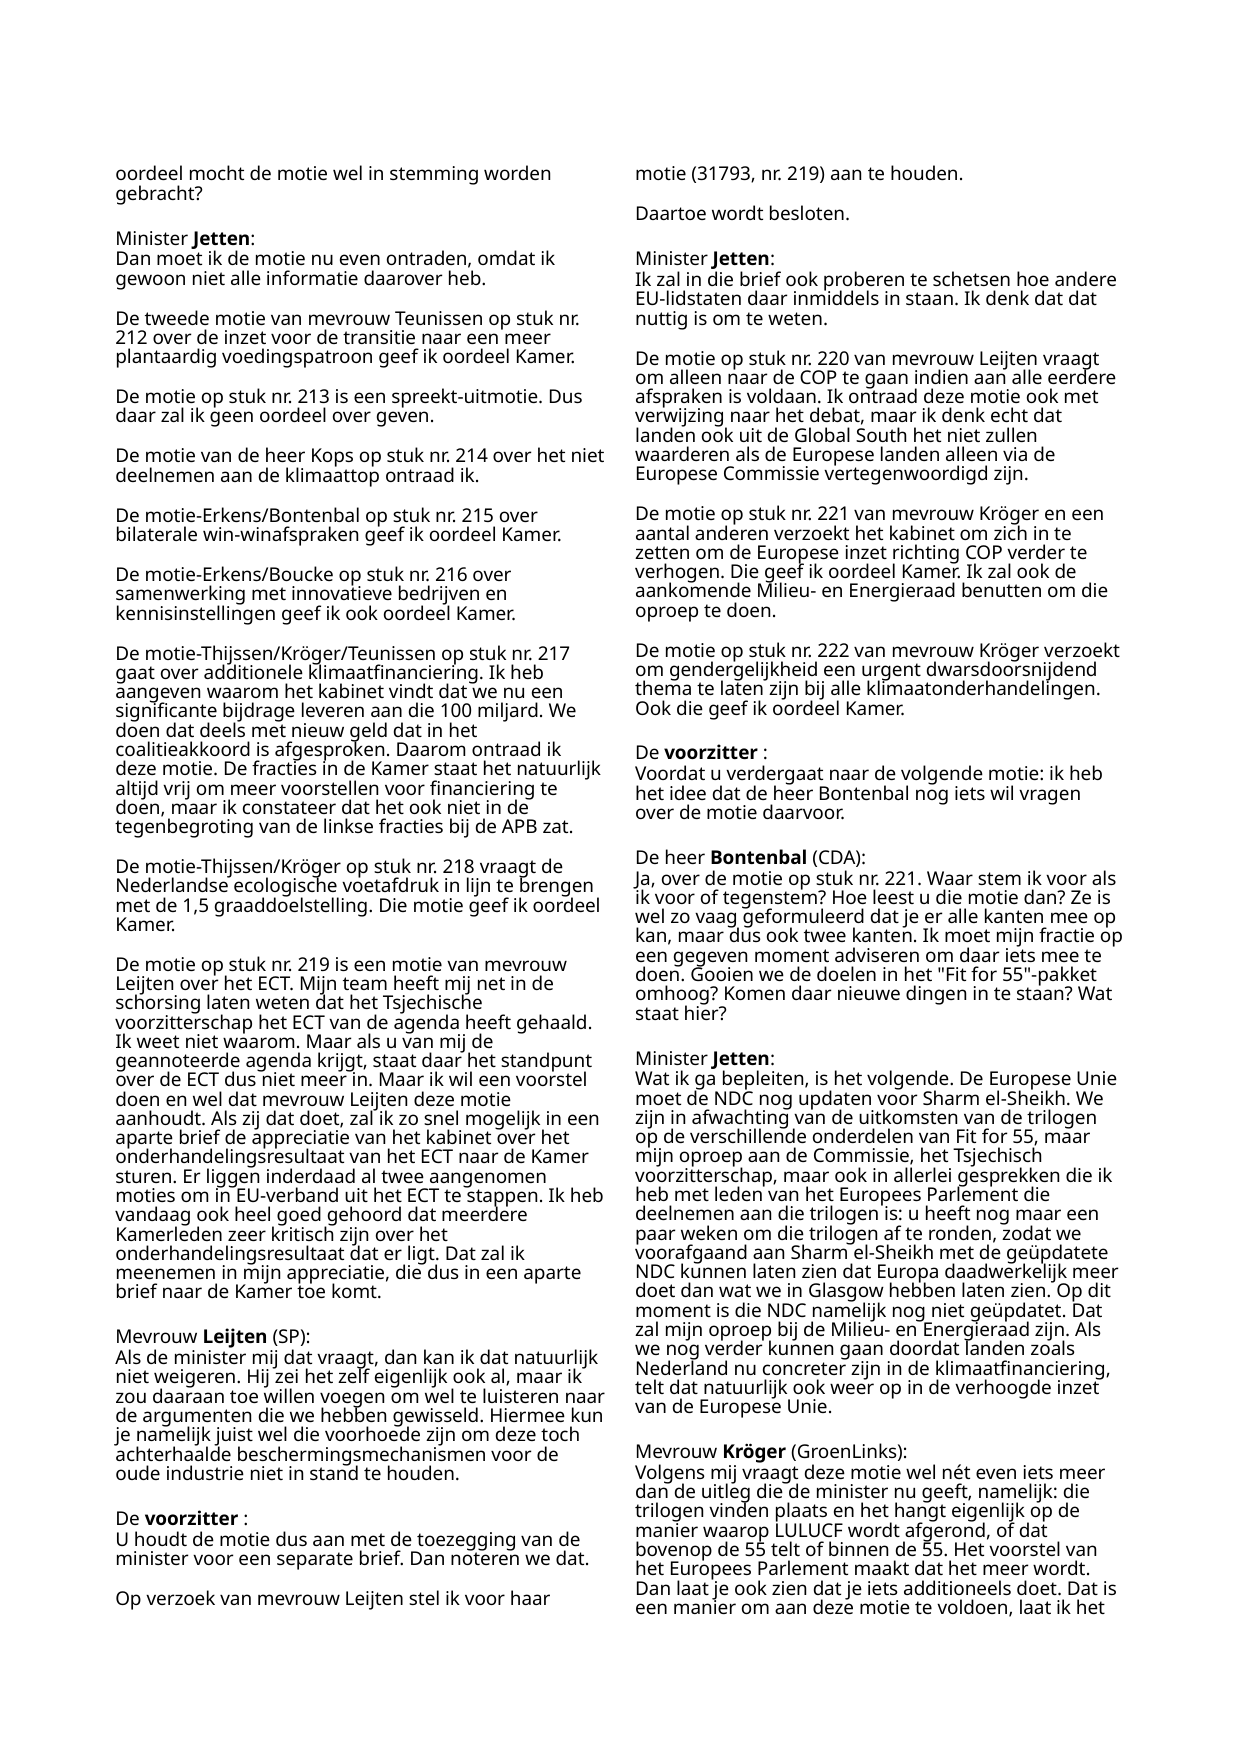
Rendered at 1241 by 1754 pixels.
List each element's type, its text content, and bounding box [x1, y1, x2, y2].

text Minister Jetten: [635, 1045, 1125, 1070]
text De voorzitter : [115, 1505, 605, 1531]
text Mevrouw Leijten (SP): [115, 1323, 605, 1349]
text De motie-Erkens/Boucke op stuk nr. 216 over samenwerking met innovatieve bedrijven en kennisinstellingen geef ik ook oordeel Kamer. [115, 566, 605, 624]
text Minister Jetten: [635, 245, 1125, 271]
text De motie op stuk nr. 220 van mevrouw Leijten vraagt om alleen naar de COP te gaan indien aan alle eerdere afspraken is voldaan. Ik ontraad deze motie ook met verwijzing naar het debat, maar ik denk echt dat landen ook uit de Global South het niet zullen waarderen als de Europese landen alleen via de Europese Commissie vertegenwoordigd zijn. [635, 350, 1125, 484]
text Mevrouw Kröger (GroenLinks): [635, 1438, 1125, 1464]
text Op verzoek van mevrouw Leijten stel ik voor haar [115, 1590, 605, 1609]
text Ik zal in die brief ook proberen te schetsen hoe andere EU-lidstaten daar inmiddels in staan. Ik denk dat dat nuttig is om te weten. [635, 271, 1125, 329]
text motie (31793, nr. 219) aan te houden. [635, 165, 1125, 184]
text De motie-Thijssen/Kröger op stuk nr. 218 vraagt de Nederlandse ecologische voetafdruk in lijn te brengen met de 1,5 graaddoelstelling. Die motie geef ik oordeel Kamer. [115, 858, 605, 935]
text De motie op stuk nr. 222 van mevrouw Kröger verzoekt om gendergelijkheid een urgent dwarsdoorsnijdend thema te laten zijn bij alle klimaatonderhandelingen. Ook die geef ik oordeel Kamer. [635, 642, 1125, 719]
text De motie-Erkens/Bontenbal op stuk nr. 215 over bilaterale win-winafspraken geef ik oordeel Kamer. [115, 507, 605, 545]
text Volgens mij vraagt deze motie wel nét even iets meer dan de uitleg die de minister nu geeft, namelijk: die trilogen vinden plaats en het hangt eigenlijk op de manier waarop LULUCF wordt afgerond, of dat bovenop de 55 telt of binnen de 55. Het voorstel van het Europees Parlement maakt dat het meer wordt. Dan laat je ook zien dat je iets additioneels doet. Dat is een manier om aan deze motie te voldoen, laat ik het [635, 1464, 1125, 1618]
text U houdt de motie dus aan met de toezegging van de minister voor een separate brief. Dan noteren we dat. [115, 1531, 605, 1569]
text De motie-Thijssen/Kröger/Teunissen op stuk nr. 217 gaat over additionele klimaatfinanciering. Ik heb aangeven waarom het kabinet vindt dat we nu een significante bijdrage leveren aan die 100 miljard. We doen dat deels met nieuw geld dat in het coalitieakkoord is afgesproken. Daarom ontraad ik deze motie. De fracties in de Kamer staat het natuurlijk altijd vrij om meer voorstellen voor financiering te doen, maar ik constateer dat het ook niet in de tegenbegroting van de linkse fracties bij de APB zat. [115, 644, 605, 837]
text Minister Jetten: [115, 225, 605, 250]
text Wat ik ga bepleiten, is het volgende. De Europese Unie moet de NDC nog updaten voor Sharm el-Sheikh. We zijn in afwachting van de uitkomsten van de trilogen op de verschillende onderdelen van Fit for 55, maar mijn oproep aan de Commissie, het Tsjechisch voorzitterschap, maar ook in allerlei gesprekken die ik heb met leden van het Europees Parlement die deelnemen aan die trilogen is: u heeft nog maar een paar weken om die trilogen af te ronden, zodat we voorafgaand aan Sharm el-Sheikh met de geüpdatete NDC kunnen laten zien dat Europa daadwerkelijk meer doet dan wat we in Glasgow hebben laten zien. Op dit moment is die NDC namelijk nog niet geüpdatet. Dat zal mijn oproep bij de Milieu- en Energieraad zijn. Als we nog verder kunnen gaan doordat landen zoals Nederland nu concreter zijn in de klimaatfinanciering, telt dat natuurlijk ook weer op in de verhoogde inzet van de Europese Unie. [635, 1070, 1125, 1417]
text oordeel mocht de motie wel in stemming worden gebracht? [115, 165, 605, 204]
text De tweede motie van mevrouw Teunissen op stuk nr. 212 over de inzet voor de transitie naar een meer plantaardig voedingspatroon geef ik oordeel Kamer. [115, 310, 605, 367]
text De motie op stuk nr. 213 is een spreekt-uitmotie. Dus daar zal ik geen oordeel over geven. [115, 388, 605, 427]
text De motie op stuk nr. 221 van mevrouw Kröger en een aantal anderen verzoekt het kabinet om zich in te zetten om de Europese inzet richting COP verder te verhogen. Die geef ik oordeel Kamer. Ik zal ook de aankomende Milieu- en Energieraad benutten om die oproep te doen. [635, 505, 1125, 621]
text Dan moet ik de motie nu even ontraden, omdat ik gewoon niet alle informatie daarover heb. [115, 250, 605, 289]
text De motie van de heer Kops op stuk nr. 214 over het niet deelnemen aan de klimaattop ontraad ik. [115, 447, 605, 486]
text Daartoe wordt besloten. [635, 205, 1125, 224]
text Als de minister mij dat vraagt, dan kan ik dat natuurlijk niet weigeren. Hij zei het zelf eigenlijk ook al, maar ik zou daaraan toe willen voegen om wel te luisteren naar de argumenten die we hebben gewisseld. Hiermee kun je namelijk juist wel die voorhoede zijn om deze toch achterhaalde beschermingsmechanismen voor de oude industrie niet in stand te houden. [115, 1349, 605, 1484]
text Voordat u verdergaat naar de volgende motie: ik heb het idee dat de heer Bontenbal nog iets wil vragen over de motie daarvoor. [635, 765, 1125, 823]
text De motie op stuk nr. 219 is een motie van mevrouw Leijten over het ECT. Mijn team heeft mij net in de schorsing laten weten dat het Tsjechische voorzitterschap het ECT van de agenda heeft gehaald. Ik weet niet waarom. Maar als u van mij de geannoteerde agenda krijgt, staat daar het standpunt over de ECT dus niet meer in. Maar ik wil een voorstel doen en wel dat mevrouw Leijten deze motie aanhoudt. Als zij dat doet, zal ik zo snel mogelijk in een aparte brief de appreciatie van het kabinet over het onderhandelingsresultaat van het ECT naar de Kamer sturen. Er liggen inderdaad al twee aangenomen moties om in EU-verband uit het ECT te stappen. Ik heb vandaag ook heel goed gehoord dat meerdere Kamerleden zeer kritisch zijn over het onderhandelingsresultaat dat er ligt. Dat zal ik meenemen in mijn appreciatie, die dus in een aparte brief naar de Kamer toe komt. [115, 956, 605, 1303]
text Ja, over de motie op stuk nr. 221. Waar stem ik voor als ik voor of tegenstem? Hoe leest u die motie dan? Ze is wel zo vaag geformuleerd dat je er alle kanten mee op kan, maar dus ook twee kanten. Ik moet mijn fractie op een gegeven moment adviseren om daar iets mee te doen. Gooien we de doelen in het "Fit for 55"-pakket omhoog? Komen daar nieuwe dingen in te staan? Wat staat hier? [635, 870, 1125, 1024]
text De heer Bontenbal (CDA): [635, 844, 1125, 870]
text De voorzitter : [635, 739, 1125, 765]
